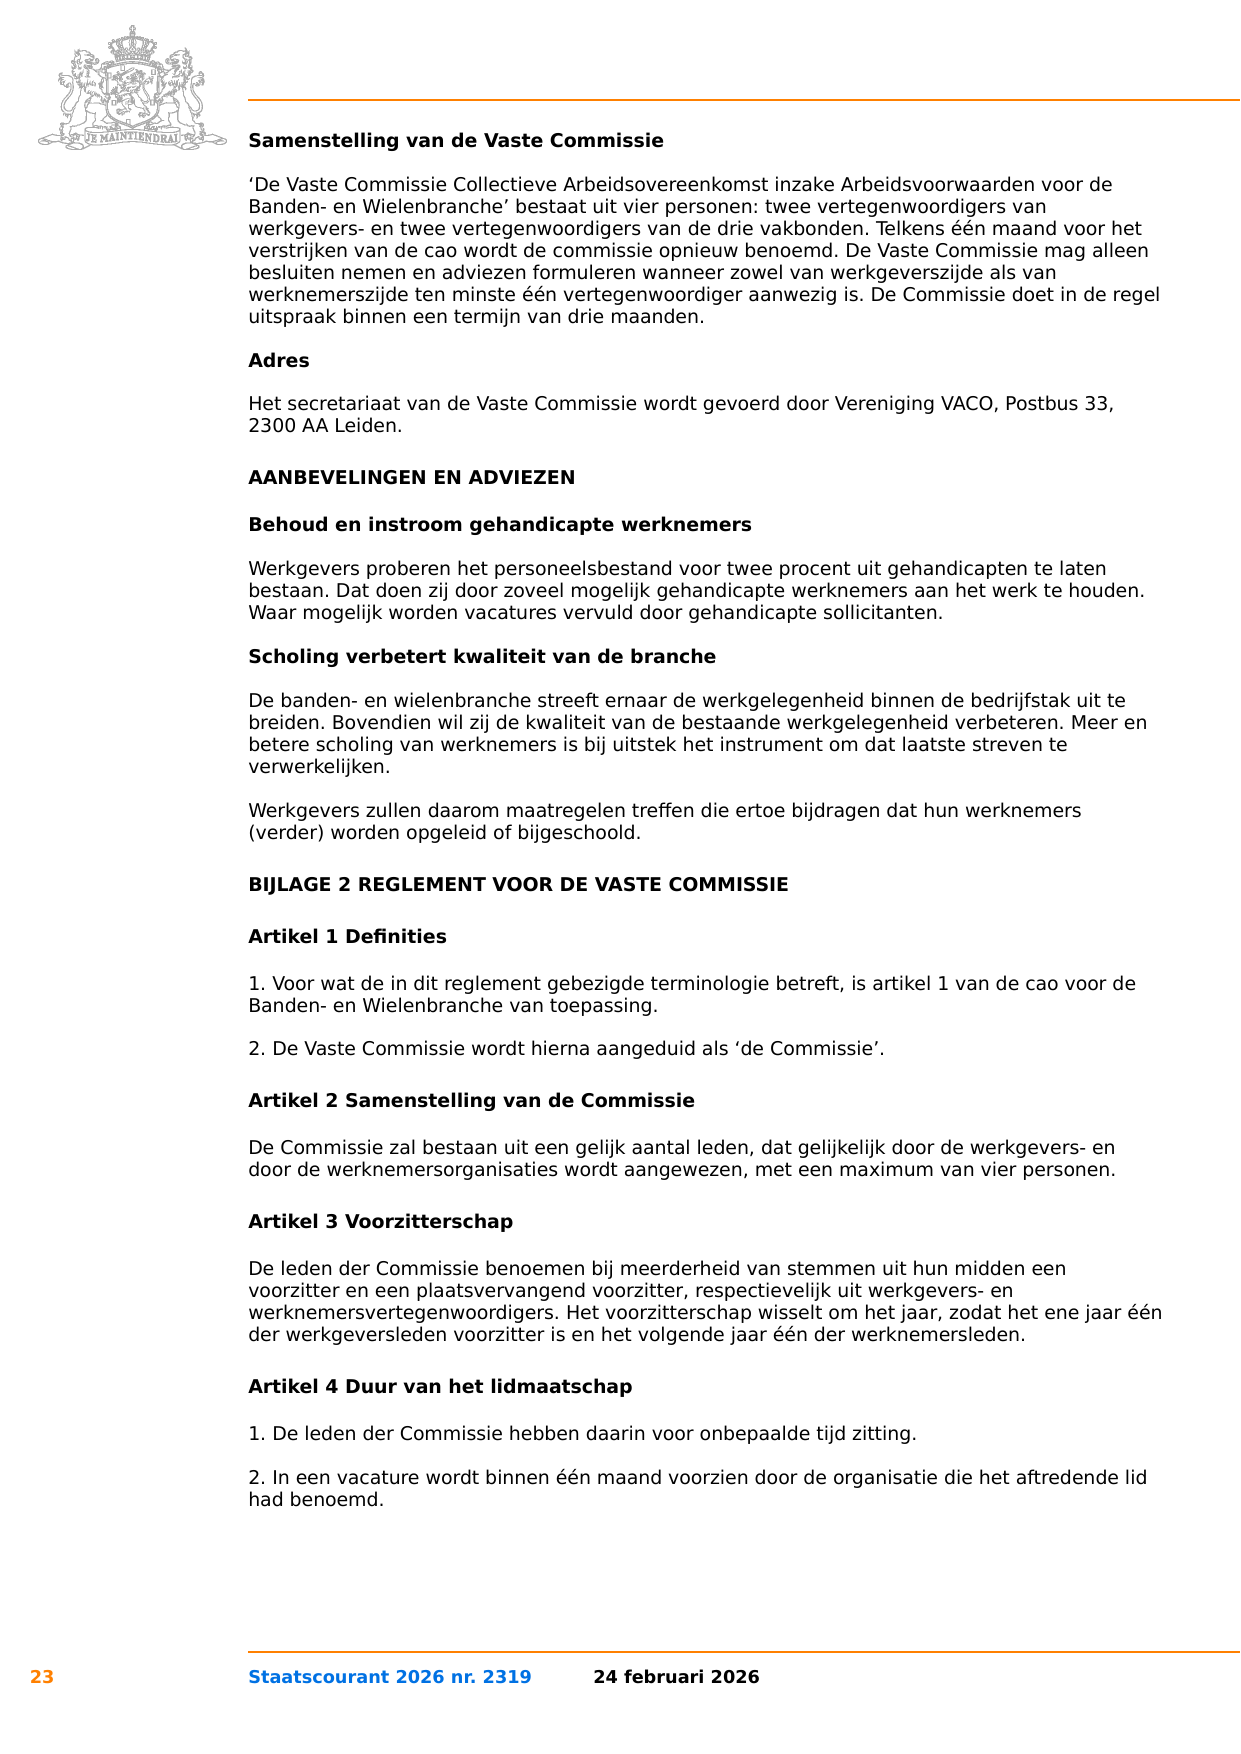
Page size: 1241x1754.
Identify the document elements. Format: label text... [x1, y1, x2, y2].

subtitle Artikel 3 Voorzitterschap [248, 1211, 1163, 1233]
text 1. De leden der Commissie hebben daarin voor onbepaalde tijd zitting. [248, 1423, 1163, 1445]
text De leden der Commissie benoemen bij meerderheid van stemmen uit hun midden een voorzitter en een plaatsvervangend voorzitter, respectievelijk uit werkgevers- en werknemersvertegenwoordigers. Het voorzitterschap wisselt om het jaar, zodat het ene jaar één der werkgeversleden voorzitter is en het volgende jaar één der werknemersleden. [248, 1258, 1163, 1346]
text 2. De Vaste Commissie wordt hierna aangeduid als ‘de Commissie’. [248, 1038, 1163, 1060]
text ‘De Vaste Commissie Collectieve Arbeidsovereenkomst inzake Arbeidsvoorwaarden voor de Banden- en Wielenbranche’ bestaat uit vier personen: twee vertegenwoordigers van werkgevers- en twee vertegenwoordigers van de drie vakbonden. Telkens één maand voor het verstrijken van de cao wordt de commissie opnieuw benoemd. De Vaste Commissie mag alleen besluiten nemen en adviezen formuleren wanneer zowel van werkgeverszijde als van werknemerszijde ten minste één vertegenwoordiger aanwezig is. De Commissie doet in de regel uitspraak binnen een termijn van drie maanden. [248, 174, 1163, 328]
subtitle Adres [248, 349, 1163, 371]
subtitle Artikel 4 Duur van het lidmaatschap [248, 1376, 1163, 1398]
subtitle AANBEVELINGEN EN ADVIEZEN [248, 467, 1163, 489]
subtitle Samenstelling van de Vaste Commissie [248, 130, 1163, 152]
subtitle Artikel 1 Definities [248, 926, 1163, 947]
text De Commissie zal bestaan uit een gelijk aantal leden, dat gelijkelijk door de werkgevers- en door de werknemersorganisaties wordt aangewezen, met een maximum van vier personen. [248, 1137, 1163, 1181]
picture [38, 25, 227, 150]
text Het secretariaat van de Vaste Commissie wordt gevoerd door Vereniging VACO, Postbus 33, 2300 AA Leiden. [248, 393, 1163, 437]
text De banden- en wielenbranche streeft ernaar de werkgelegenheid binnen de bedrijfstak uit te breiden. Bovendien wil zij de kwaliteit van de bestaande werkgelegenheid verbeteren. Meer en betere scholing van werknemers is bij uitstek het instrument om dat laatste streven te verwerkelijken. [248, 690, 1163, 778]
subtitle Behoud en instroom gehandicapte werknemers [248, 514, 1163, 536]
text Werkgevers proberen het personeelsbestand voor twee procent uit gehandicapten te laten bestaan. Dat doen zij door zoveel mogelijk gehandicapte werknemers aan het werk te houden. Waar mogelijk worden vacatures vervuld door gehandicapte sollicitanten. [248, 558, 1163, 624]
text 1. Voor wat de in dit reglement gebezigde terminologie betreft, is artikel 1 van de cao voor de Banden- en Wielenbranche van toepassing. [248, 972, 1163, 1016]
subtitle BIJLAGE 2 REGLEMENT VOOR DE VASTE COMMISSIE [248, 873, 1163, 896]
text 2. In een vacature wordt binnen één maand voorzien door de organisatie die het aftredende lid had benoemd. [248, 1467, 1163, 1511]
subtitle Scholing verbetert kwaliteit van de branche [248, 646, 1163, 668]
subtitle Artikel 2 Samenstelling van de Commissie [248, 1090, 1163, 1112]
text Werkgevers zullen daarom maatregelen treffen die ertoe bijdragen dat hun werknemers (verder) worden opgeleid of bijgeschoold. [248, 799, 1163, 843]
